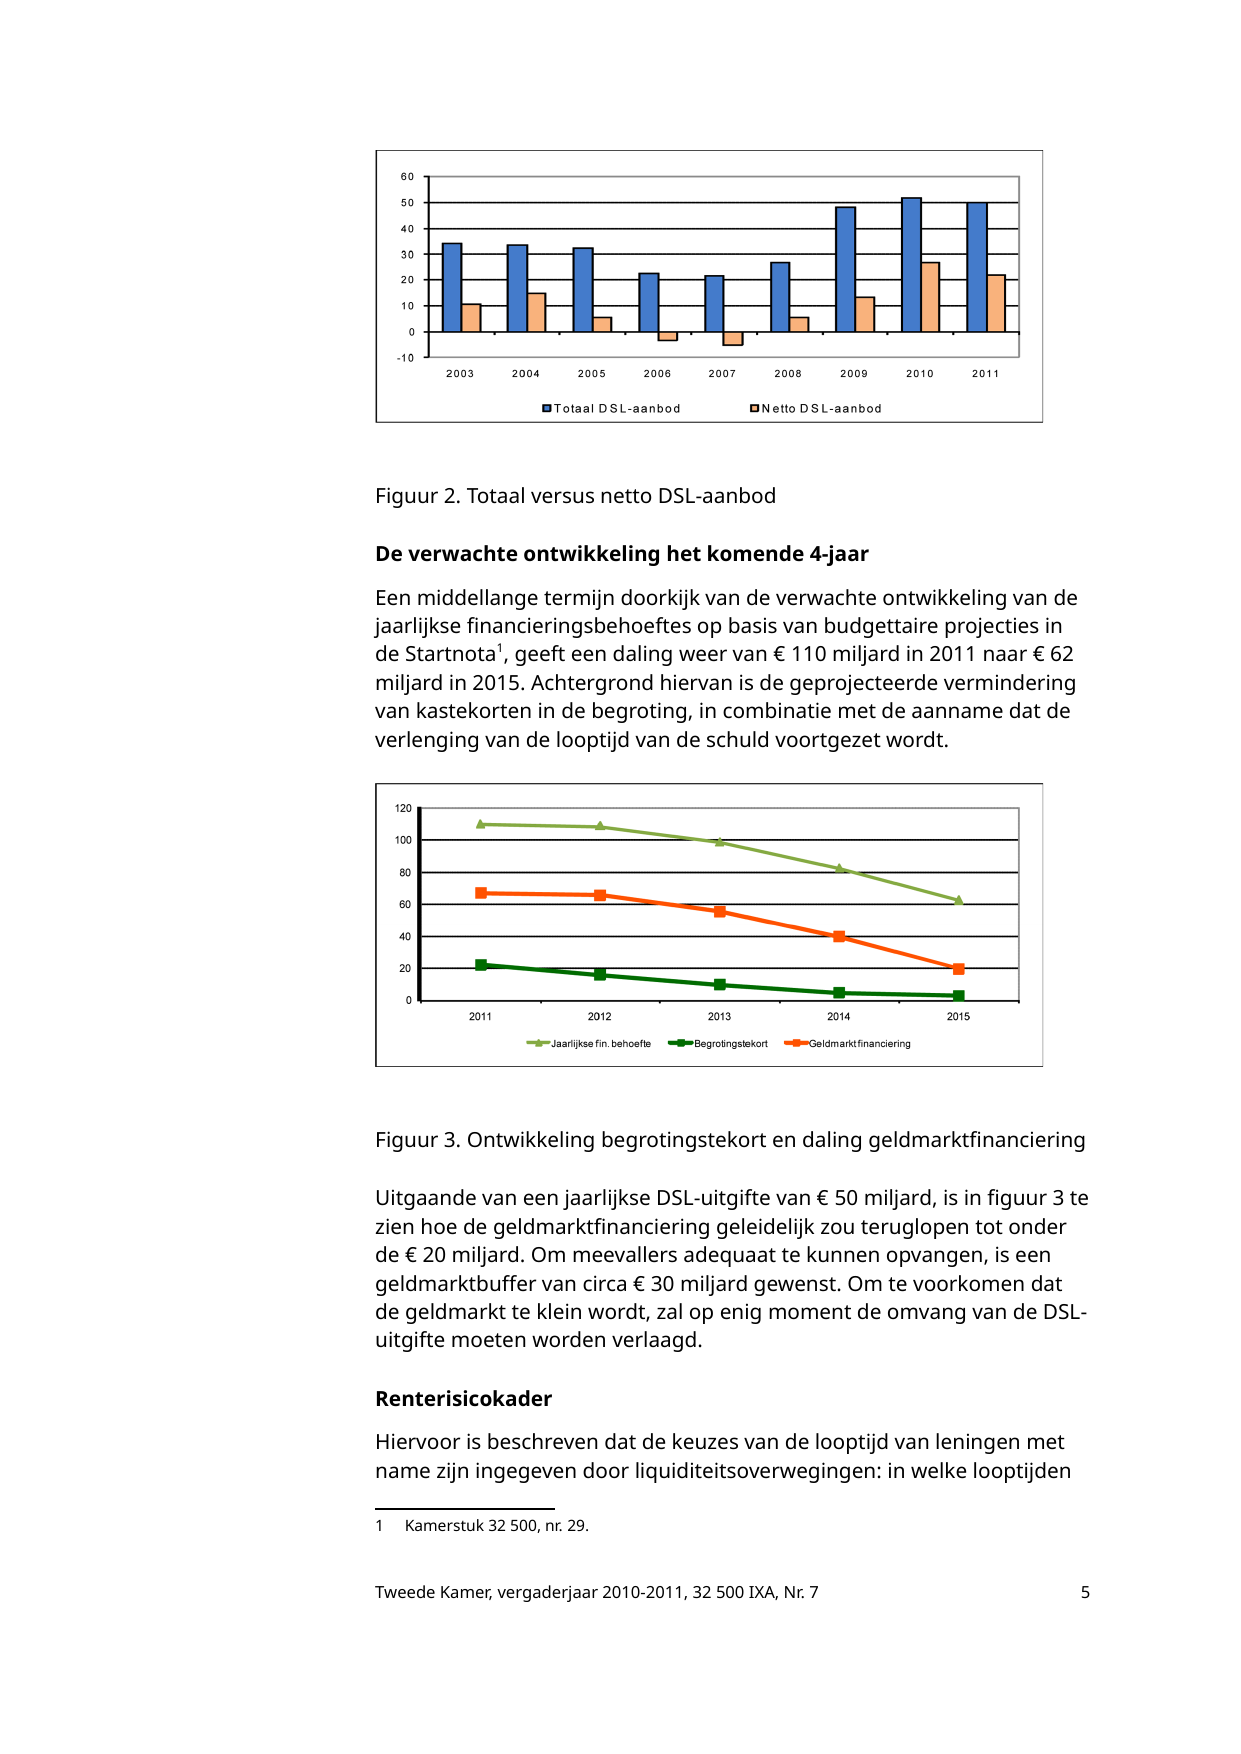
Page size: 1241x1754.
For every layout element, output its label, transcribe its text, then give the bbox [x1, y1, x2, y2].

text Renterisicokader [375, 1384, 1090, 1412]
text Figuur 2. Totaal versus netto DSL-aanbod [375, 481, 1090, 509]
text Figuur 3. Ontwikkeling begrotingstekort en daling geldmarktfinanciering [375, 1125, 1090, 1153]
text De verwachte ontwikkeling het komende 4-jaar [375, 539, 1090, 568]
text Uitgaande van een jaarlijkse DSL-uitgifte van € 50 miljard, is in figuur 3 te zien hoe de geldmarktfinanciering geleidelijk zou teruglopen tot onder de € 20 miljard. Om meevallers adequaat te kunnen opvangen, is een geldmarktbuffer van circa € 30 miljard gewenst. Om te voorkomen dat de geldmarkt te klein wordt, zal op enig moment de omvang van de DSL-uitgifte moeten worden verlaagd. [375, 1183, 1090, 1354]
text Kamerstuk 32 500, nr. 29. [375, 1508, 1090, 1536]
text Een middellange termijn doorkijk van de verwachte ontwikkeling van de jaarlijkse financieringsbehoeftes op basis van budgettaire projecties in de Startnota, geeft een daling weer van € 110 miljard in 2011 naar € 62 miljard in 2015. Achtergrond hiervan is de geprojecteerde vermindering van kastekorten in de begroting, in combinatie met de aanname dat de verlenging van de looptijd van de schuld voortgezet wordt. [375, 583, 1090, 753]
picture [375, 783, 1044, 1067]
text Hiervoor is beschreven dat de keuzes van de looptijd van leningen met name zijn ingegeven door liquiditeitsoverwegingen: in welke looptijden [375, 1427, 1090, 1484]
picture [375, 150, 1044, 423]
